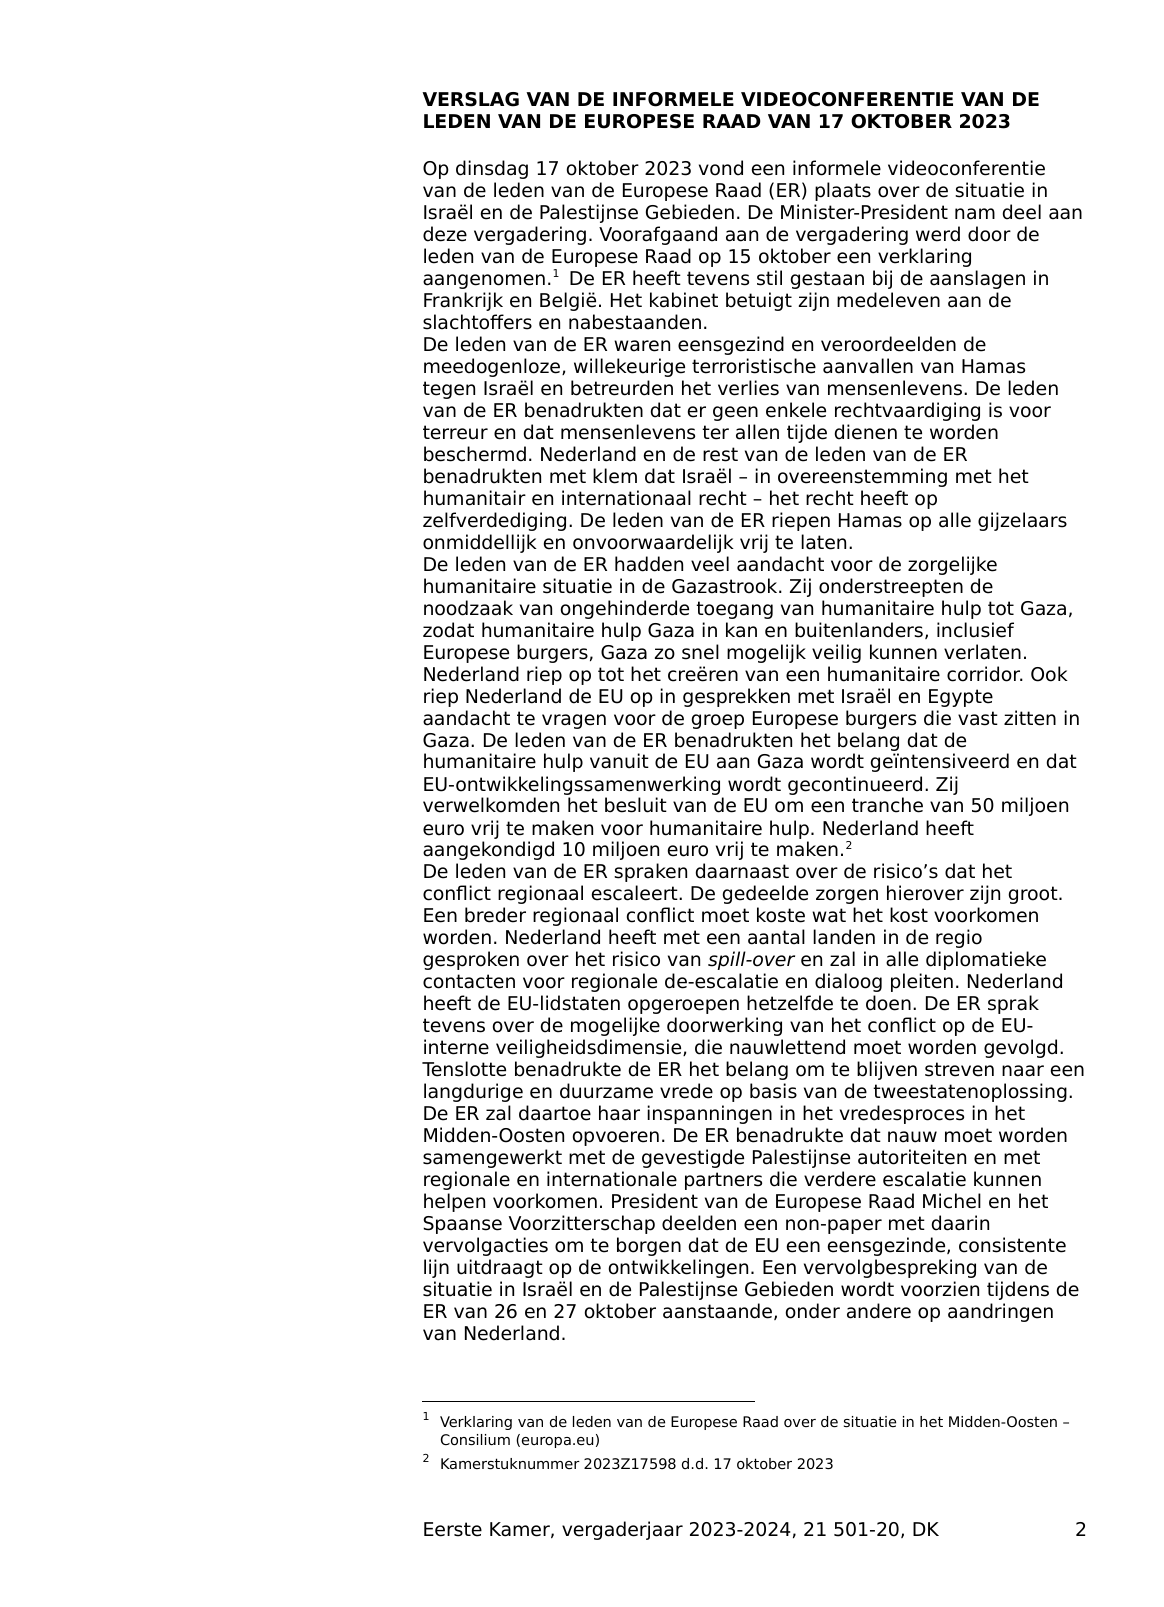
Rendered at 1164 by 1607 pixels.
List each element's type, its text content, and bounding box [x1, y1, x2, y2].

text Kamerstuknummer 2023Z17598 d.d. 17 oktober 2023 [422, 1452, 1087, 1474]
text Op dinsdag 17 oktober 2023 vond een informele videoconferentie van de leden van de Europese Raad (ER) plaats over de situatie in Israël en de Palestijnse Gebieden. De Minister-President nam deel aan deze vergadering. Voorafgaand aan de vergadering werd door de leden van de Europese Raad op 15 oktober een verklaring aangenomen. De ER heeft tevens stil gestaan bij de aanslagen in Frankrijk en België. Het kabinet betuigt zijn medeleven aan de slachtoffers en nabestaanden. [422, 158, 1087, 334]
text De leden van de ER hadden veel aandacht voor de zorgelijke humanitaire situatie in de Gazastrook. Zij onderstreepten de noodzaak van ongehinderde toegang van humanitaire hulp tot Gaza, zodat humanitaire hulp Gaza in kan en buitenlanders, inclusief Europese burgers, Gaza zo snel mogelijk veilig kunnen verlaten. Nederland riep op tot het creëren van een humanitaire corridor. Ook riep Nederland de EU op in gesprekken met Israël en Egypte aandacht te vragen voor de groep Europese burgers die vast zitten in Gaza. De leden van de ER benadrukten het belang dat de humanitaire hulp vanuit de EU aan Gaza wordt geïntensiveerd en dat EU-ontwikkelingssamenwerking wordt gecontinueerd. Zij verwelkomden het besluit van de EU om een tranche van 50 miljoen euro vrij te maken voor humanitaire hulp. Nederland heeft aangekondigd 10 miljoen euro vrij te maken. [422, 554, 1087, 861]
text De leden van de ER spraken daarnaast over de risico’s dat het conflict regionaal escaleert. De gedeelde zorgen hierover zijn groot. Een breder regionaal conflict moet koste wat het kost voorkomen worden. Nederland heeft met een aantal landen in de regio gesproken over het risico van spill-over en zal in alle diplomatieke contacten voor regionale de-escalatie en dialoog pleiten. Nederland heeft de EU-lidstaten opgeroepen hetzelfde te doen. De ER sprak tevens over de mogelijke doorwerking van het conflict op de EU-interne veiligheidsdimensie, die nauwlettend moet worden gevolgd. [422, 861, 1087, 1059]
text Verklaring van de leden van de Europese Raad over de situatie in het Midden-Oosten – Consilium (europa.eu) [422, 1410, 1087, 1449]
text De leden van de ER waren eensgezind en veroordeelden de meedogenloze, willekeurige terroristische aanvallen van Hamas tegen Israël en betreurden het verlies van mensenlevens. De leden van de ER benadrukten dat er geen enkele rechtvaardiging is voor terreur en dat mensenlevens ter allen tijde dienen te worden beschermd. Nederland en de rest van de leden van de ER benadrukten met klem dat Israël – in overeenstemming met het humanitair en internationaal recht – het recht heeft op zelfverdediging. De leden van de ER riepen Hamas op alle gijzelaars onmiddellijk en onvoorwaardelijk vrij te laten. [422, 334, 1087, 554]
text Tenslotte benadrukte de ER het belang om te blijven streven naar een langdurige en duurzame vrede op basis van de tweestatenoplossing. De ER zal daartoe haar inspanningen in het vredesproces in het Midden-Oosten opvoeren. De ER benadrukte dat nauw moet worden samengewerkt met de gevestigde Palestijnse autoriteiten en met regionale en internationale partners die verdere escalatie kunnen helpen voorkomen. President van de Europese Raad Michel en het Spaanse Voorzitterschap deelden een non-paper met daarin vervolgacties om te borgen dat de EU een eensgezinde, consistente lijn uitdraagt op de ontwikkelingen. Een vervolgbespreking van de situatie in Israël en de Palestijnse Gebieden wordt voorzien tijdens de ER van 26 en 27 oktober aanstaande, onder andere op aandringen van Nederland. [422, 1059, 1087, 1345]
subtitle VERSLAG VAN DE INFORMELE VIDEOCONFERENTIE VAN DE LEDEN VAN DE EUROPESE RAAD VAN 17 OKTOBER 2023 [422, 89, 1087, 133]
